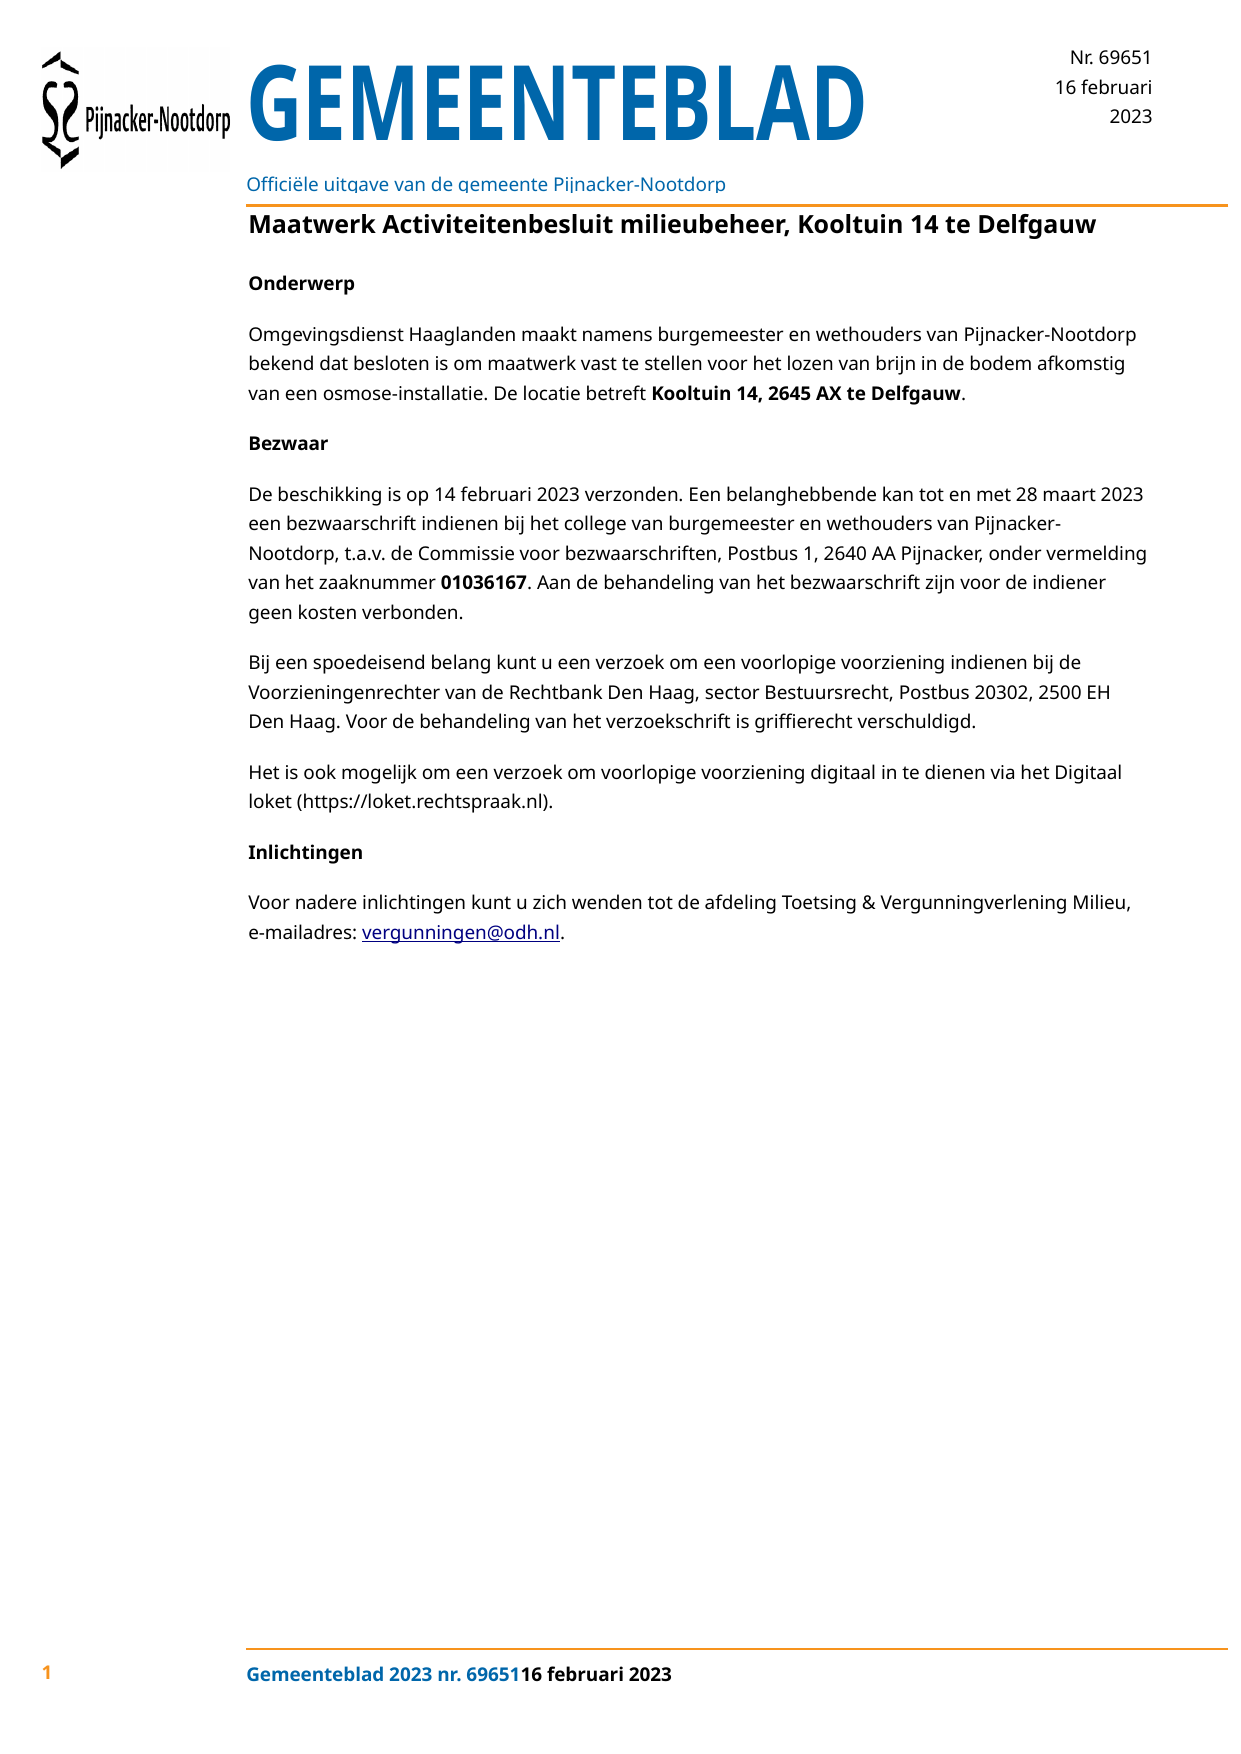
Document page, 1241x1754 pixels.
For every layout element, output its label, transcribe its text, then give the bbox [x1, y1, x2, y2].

text Maatwerk Activiteitenbesluit milieubeheer, Kooltuin 14 te Delfgauw [248, 207, 1152, 241]
text Voor nadere inlichtingen kunt u zich wenden tot de afdeling Toetsing & Vergunningverlening Milieu, e-mailadres: vergunningen@odh.nl. [248, 889, 1152, 945]
text Bezwaar [248, 430, 1152, 456]
picture [41, 47, 231, 172]
text De beschikking is op 14 februari 2023 verzonden. Een belanghebbende kan tot en met 28 maart 2023 een bezwaarschrift indienen bij het college van burgemeester en wethouders van Pijnacker-Nootdorp, t.a.v. de Commissie voor bezwaarschriften, Postbus 1, 2640 AA Pijnacker, onder vermelding van het zaaknummer 01036167. Aan de behandeling van het bezwaarschrift zijn voor de indiener geen kosten verbonden. [248, 481, 1152, 625]
text Onderwerp [248, 270, 1152, 296]
text Omgevingsdienst Haaglanden maakt namens burgemeester en wethouders van Pijnacker-Nootdorp bekend dat besloten is om maatwerk vast te stellen voor het lozen van brijn in de bodem afkomstig van een osmose-installatie. De locatie betreft Kooltuin 14, 2645 AX te Delfgauw. [248, 321, 1152, 406]
text Bij een spoedeisend belang kunt u een verzoek om een voorlopige voorziening indienen bij de Voorzieningenrechter van de Rechtbank Den Haag, sector Bestuursrecht, Postbus 20302, 2500 EH Den Haag. Voor de behandeling van het verzoekschrift is griffierecht verschuldigd. [248, 649, 1152, 734]
text Inlichtingen [248, 839, 1152, 865]
text Het is ook mogelijk om een verzoek om voorlopige voorziening digitaal in te dienen via het Digitaal loket (https://loket.rechtspraak.nl). [248, 759, 1152, 814]
